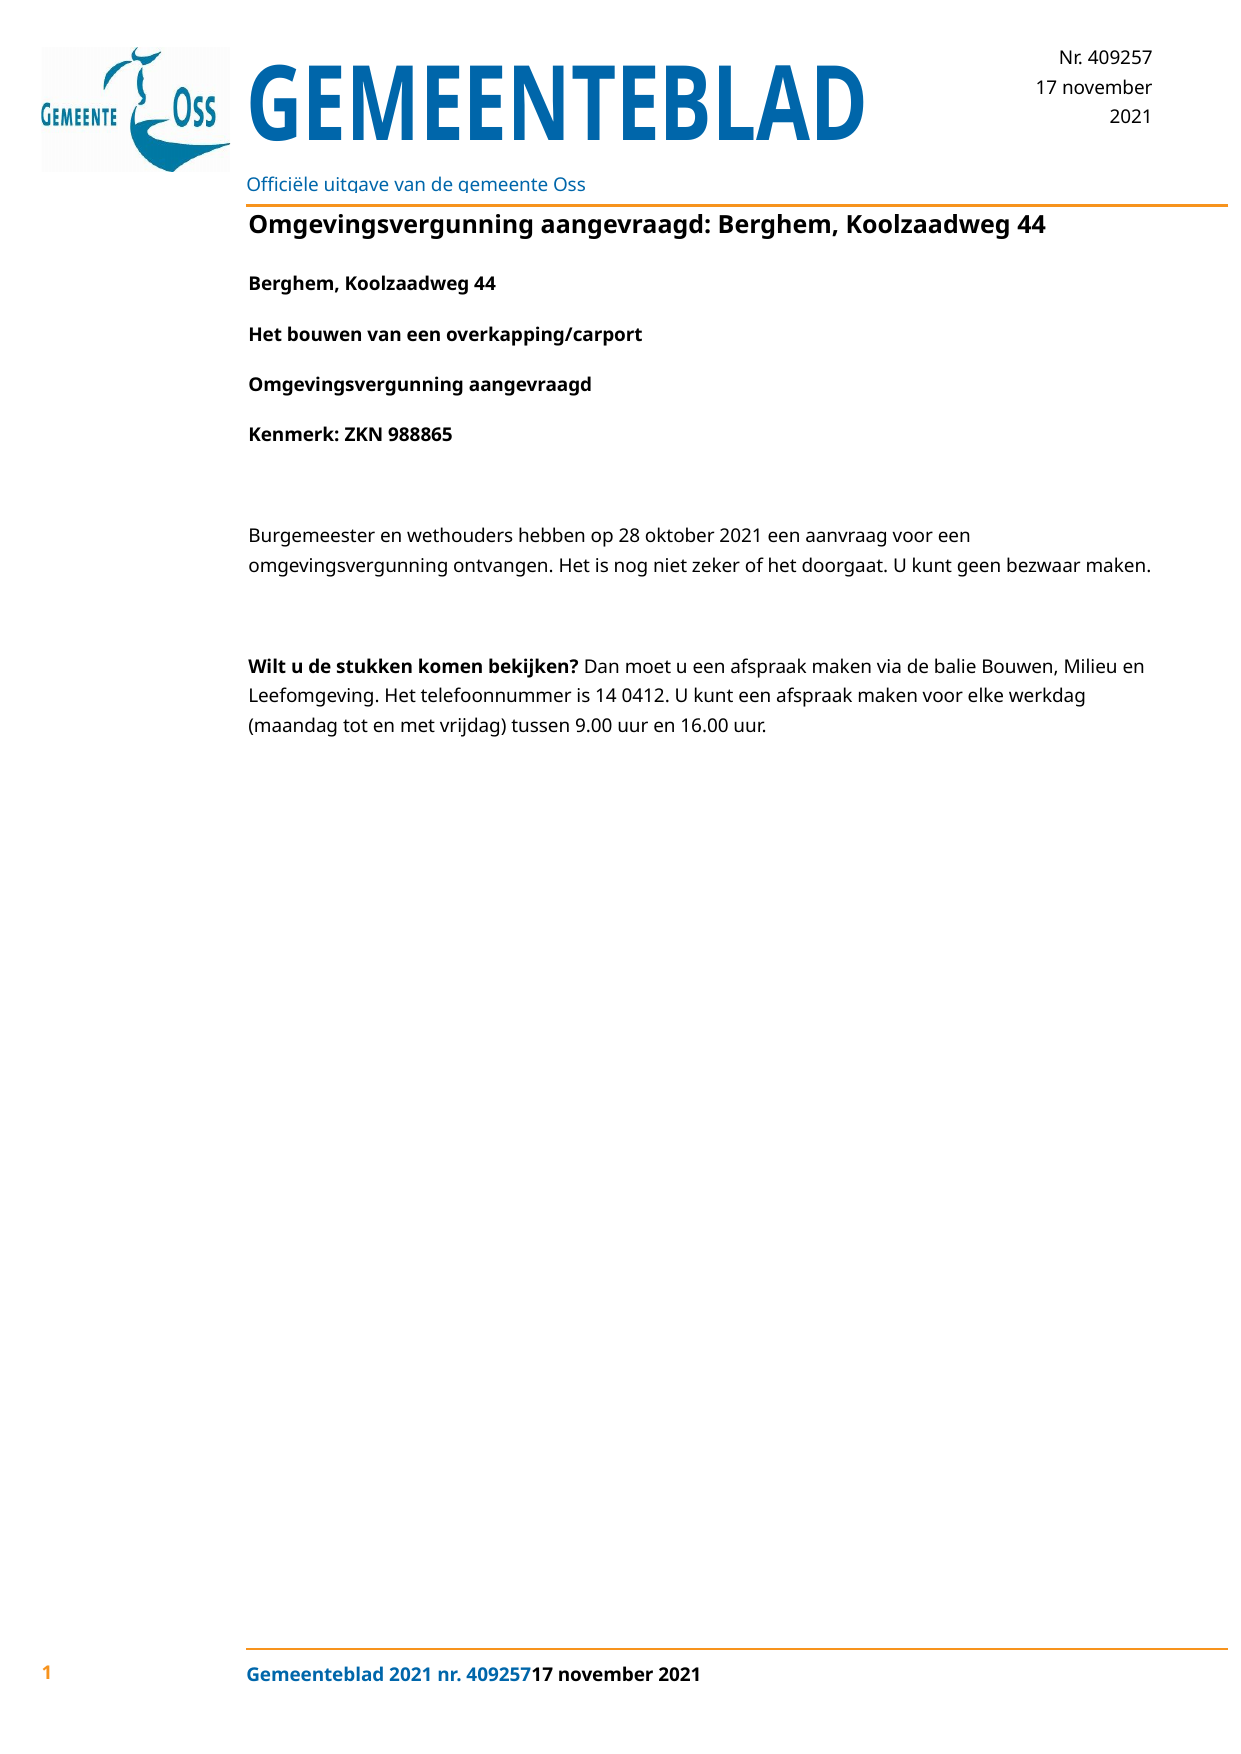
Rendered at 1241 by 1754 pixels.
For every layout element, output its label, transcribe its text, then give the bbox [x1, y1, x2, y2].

picture [41, 47, 231, 172]
text Omgevingsvergunning aangevraagd: Berghem, Koolzaadweg 44 [248, 207, 1152, 241]
text Het bouwen van een overkapping/carport [248, 321, 1152, 346]
text Burgemeester en wethouders hebben op 28 oktober 2021 een aanvraag voor een omgevingsvergunning ontvangen. Het is nog niet zeker of het doorgaat. U kunt geen bezwaar maken. [248, 522, 1152, 578]
text Wilt u de stukken komen bekijken? Dan moet u een afspraak maken via de balie Bouwen, Milieu en Leefomgeving. Het telefoonnummer is 14 0412. U kunt een afspraak maken voor elke werkdag (maandag tot en met vrijdag) tussen 9.00 uur en 16.00 uur. [248, 653, 1152, 738]
text Omgevingsvergunning aangevraagd [248, 371, 1152, 397]
text Berghem, Koolzaadweg 44 [248, 270, 1152, 296]
text Kenmerk: ZKN 988865 [248, 422, 1152, 447]
